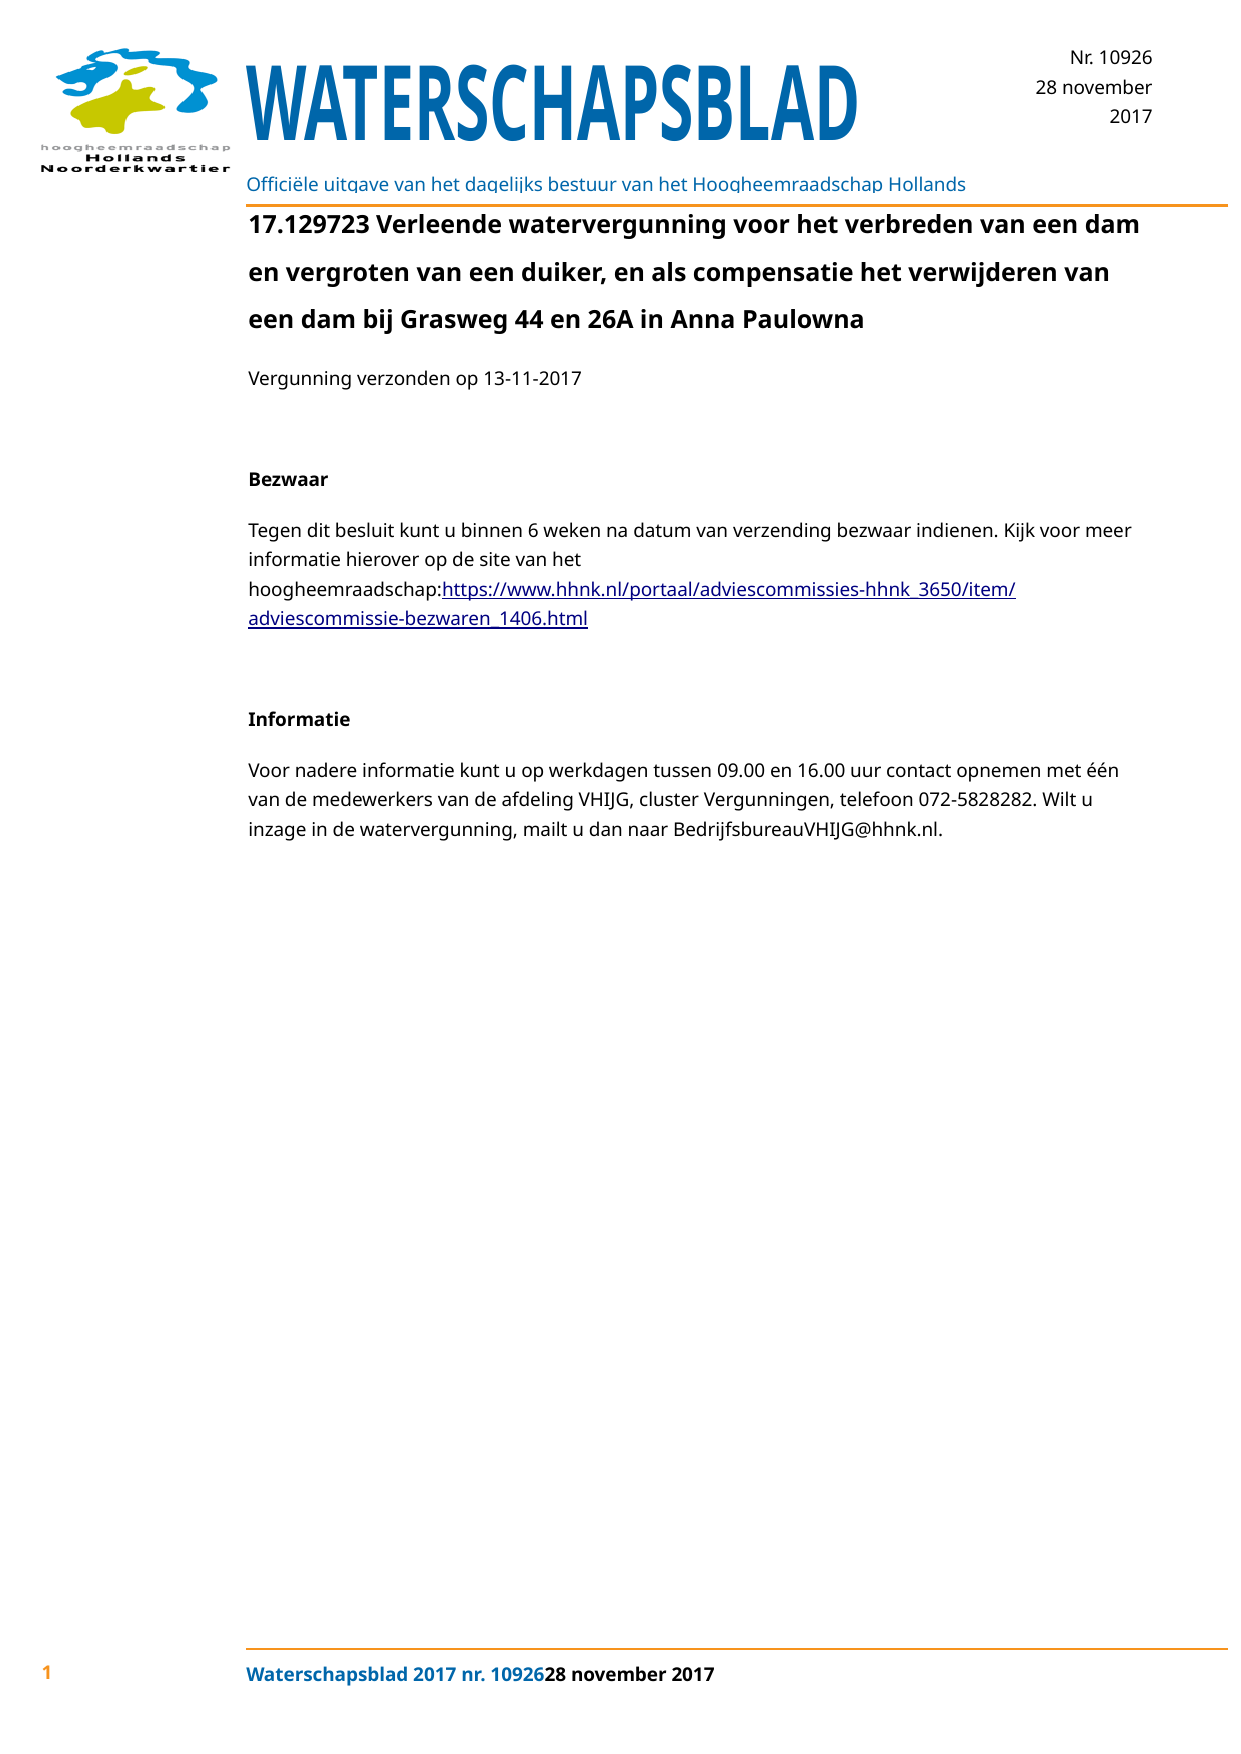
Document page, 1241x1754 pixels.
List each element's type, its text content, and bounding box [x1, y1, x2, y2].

text Voor nadere informatie kunt u op werkdagen tussen 09.00 en 16.00 uur contact opnemen met één van de medewerkers van de afdeling VHIJG, cluster Vergunningen, telefoon 072-5828282. Wilt u inzage in de watervergunning, mailt u dan naar BedrijfsbureauVHIJG@hhnk.nl. [248, 757, 1152, 842]
text Tegen dit besluit kunt u binnen 6 weken na datum van verzending bezwaar indienen. Kijk voor meer informatie hierover op de site van het hoogheemraadschap:https://www.hhnk.nl/portaal/adviescommissies-hhnk_3650/item/adviescommissie-bezwaren_1406.html [248, 517, 1152, 631]
text Informatie [248, 706, 1152, 732]
text 17.129723 Verleende watervergunning voor het verbreden van een dam en vergroten van een duiker, en als compensatie het verwijderen van een dam bij Grasweg 44 en 26A in Anna Paulowna [248, 207, 1152, 336]
picture [41, 47, 231, 172]
text Bezwaar [248, 466, 1152, 492]
text Vergunning verzonden op 13-11-2017 [248, 366, 1152, 391]
